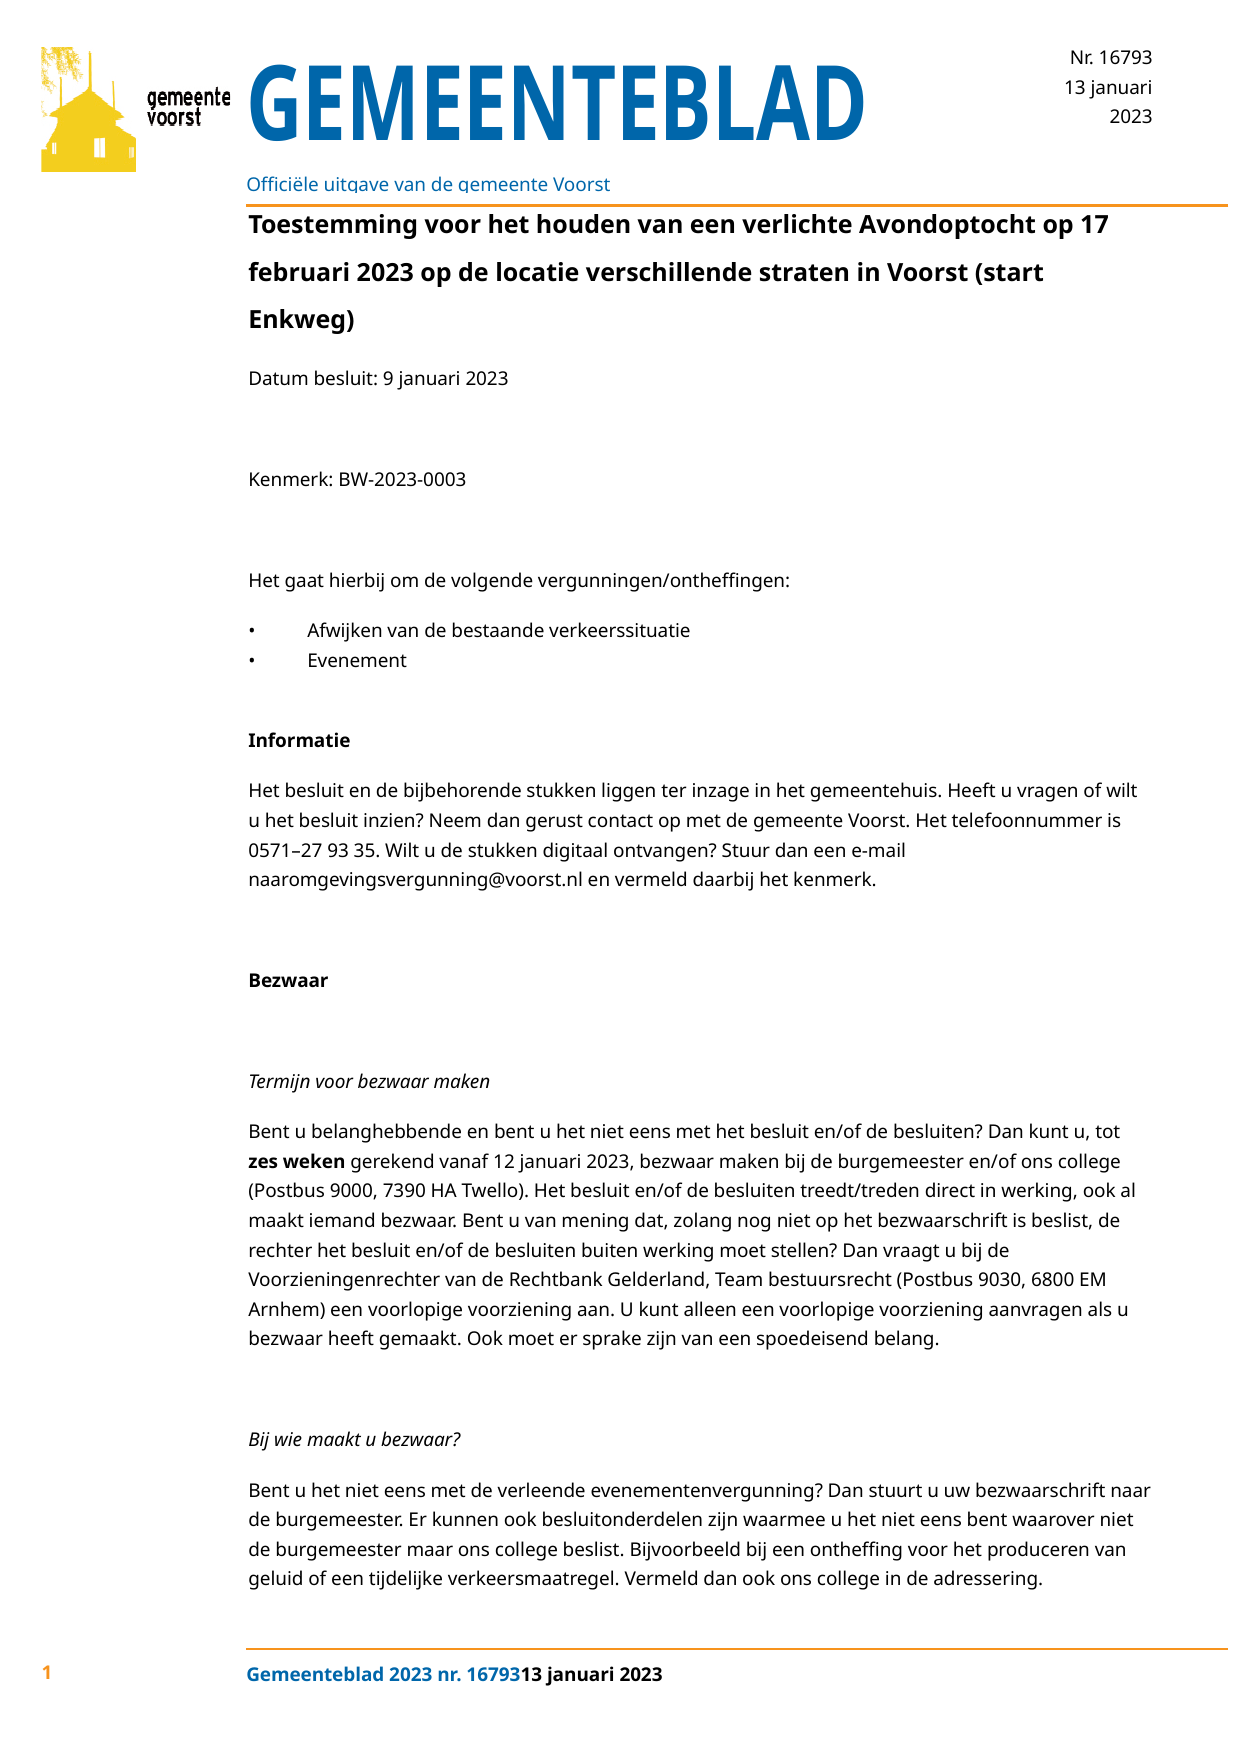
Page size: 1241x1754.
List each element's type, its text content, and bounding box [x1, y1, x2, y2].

text Het gaat hierbij om de volgende vergunningen/ontheffingen: [248, 567, 1152, 593]
text Toestemming voor het houden van een verlichte Avondoptocht op 17 februari 2023 op de locatie verschillende straten in Voorst (start Enkweg) [248, 207, 1152, 336]
text Bezwaar [248, 967, 1152, 993]
text Termijn voor bezwaar maken [248, 1068, 1152, 1094]
text Informatie [248, 727, 1152, 753]
text Kenmerk: BW-2023-0003 [248, 466, 1152, 492]
text Datum besluit: 9 januari 2023 [248, 366, 1152, 391]
list Afwijken van de bestaande verkeerssituatie [248, 618, 1152, 643]
text Bij wie maakt u bezwaar? [248, 1426, 1152, 1452]
text Bent u het niet eens met de verleende evenementenvergunning? Dan stuurt u uw bezwaarschrift naar de burgemeester. Er kunnen ook besluitonderdelen zijn waarmee u het niet eens bent waarover niet de burgemeester maar ons college beslist. Bijvoorbeeld bij een ontheffing voor het produceren van geluid of een tijdelijke verkeersmaatregel. Vermeld dan ook ons college in de adressering. [248, 1477, 1152, 1591]
text Het besluit en de bijbehorende stukken liggen ter inzage in het gemeentehuis. Heeft u vragen of wilt u het besluit inzien? Neem dan gerust contact op met de gemeente Voorst. Het telefoonnummer is 0571–27 93 35. Wilt u de stukken digitaal ontvangen? Stuur dan een e-mail naaromgevingsvergunning@voorst.nl en vermeld daarbij het kenmerk. [248, 778, 1152, 892]
text Bent u belanghebbende en bent u het niet eens met het besluit en/of de besluiten? Dan kunt u, tot zes weken gerekend vanaf 12 januari 2023, bezwaar maken bij de burgemeester en/of ons college (Postbus 9000, 7390 HA Twello). Het besluit en/of de besluiten treedt/treden direct in werking, ook al maakt iemand bezwaar. Bent u van mening dat, zolang nog niet op het bezwaarschrift is beslist, de rechter het besluit en/of de besluiten buiten werking moet stellen? Dan vraagt u bij de Voorzieningenrechter van de Rechtbank Gelderland, Team bestuursrecht (Postbus 9030, 6800 EM Arnhem) een voorlopige voorziening aan. U kunt alleen een voorlopige voorziening aanvragen als u bezwaar heeft gemaakt. Ook moet er sprake zijn van een spoedeisend belang. [248, 1118, 1152, 1351]
picture [41, 47, 231, 172]
list Evenement [248, 647, 1152, 673]
